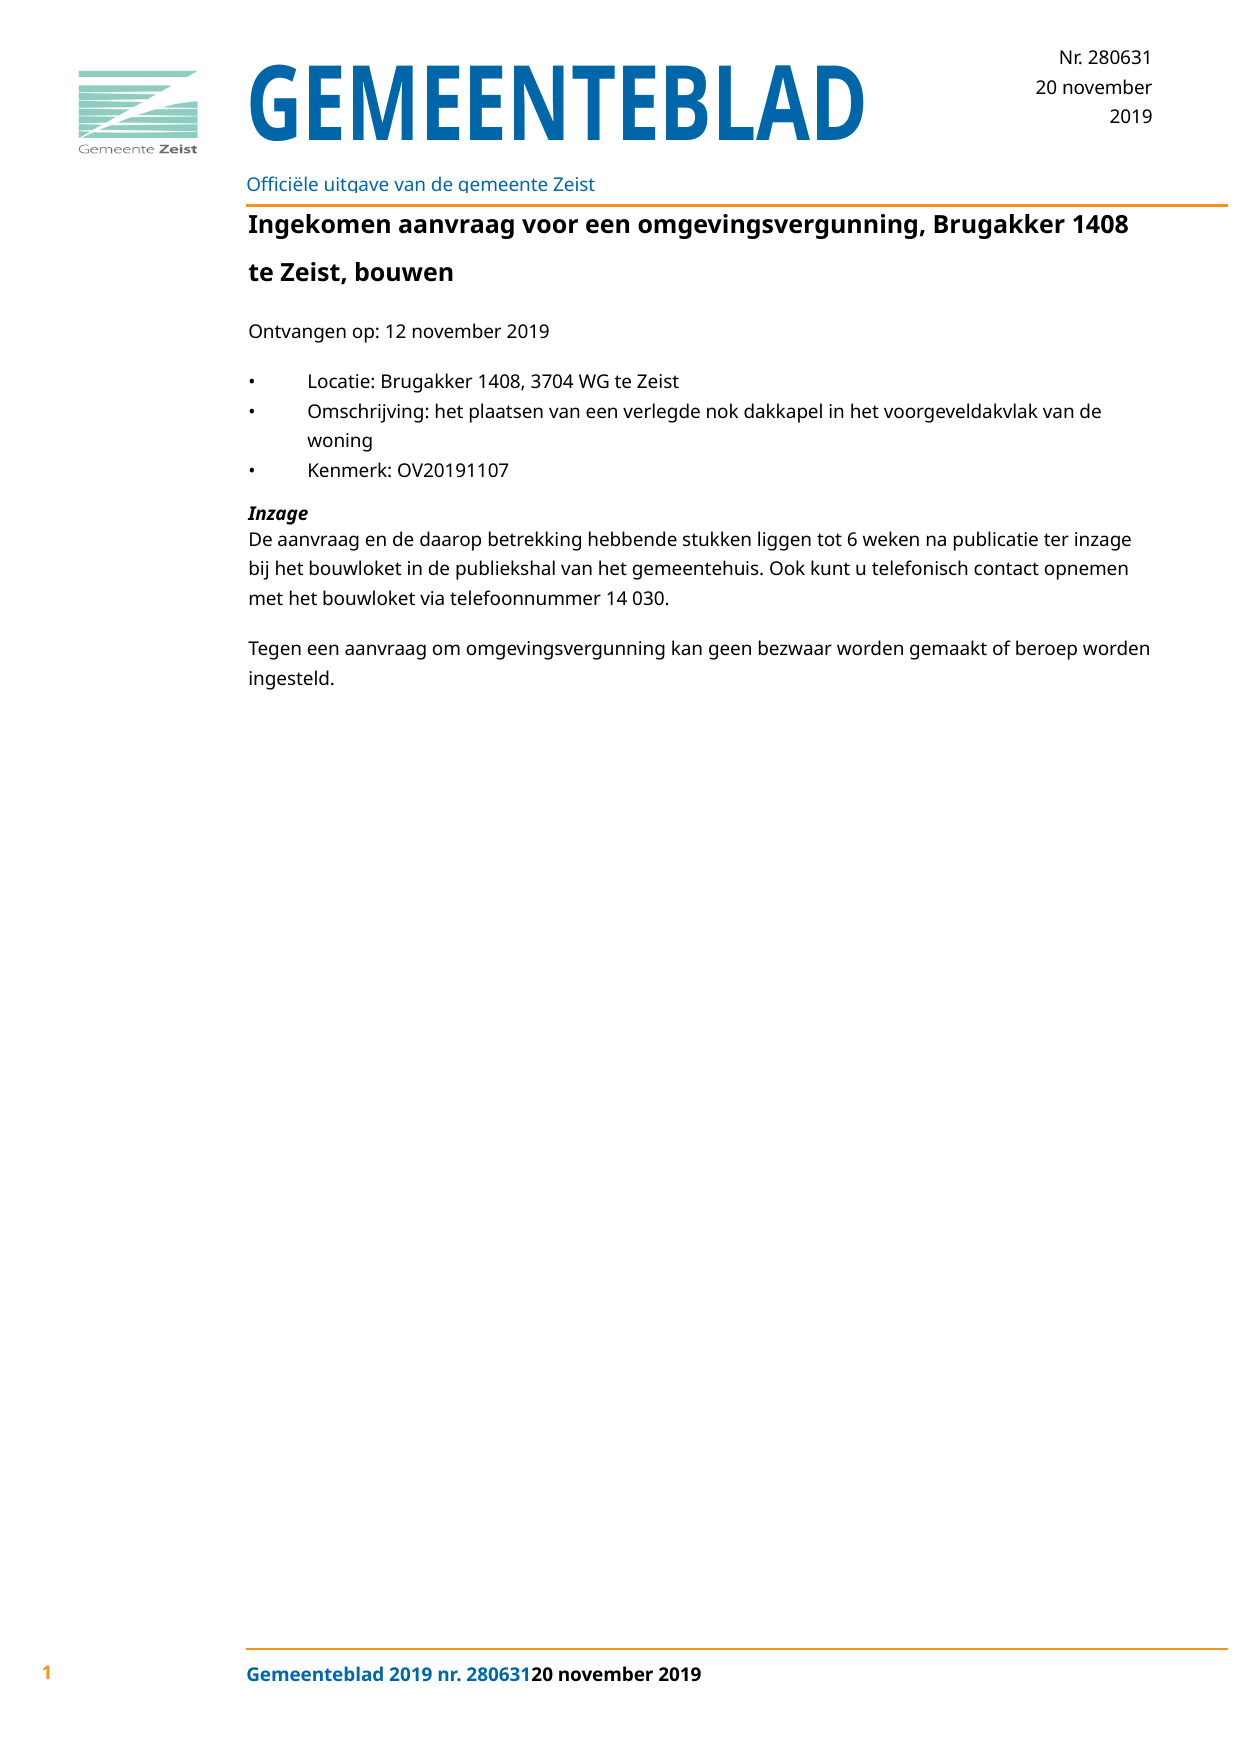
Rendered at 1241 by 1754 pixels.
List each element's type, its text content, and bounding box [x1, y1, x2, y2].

text De aanvraag en de daarop betrekking hebbende stukken liggen tot 6 weken na publicatie ter inzage bij het bouwloket in de publiekshal van het gemeentehuis. Ook kunt u telefonisch contact opnemen met het bouwloket via telefoonnummer 14 030. [248, 526, 1152, 611]
list Kenmerk: OV20191107 [248, 457, 1152, 483]
text Ingekomen aanvraag voor een omgevingsvergunning, Brugakker 1408 te Zeist, bouwen [248, 207, 1152, 288]
text Ontvangen op: 12 november 2019 [248, 318, 1152, 344]
text Inzage [248, 500, 1152, 526]
list Omschrijving: het plaatsen van een verlegde nok dakkapel in het voorgeveldakvlak van de woning [248, 398, 1152, 453]
text Tegen een aanvraag om omgevingsvergunning kan geen bezwaar worden gemaakt of beroep worden ingesteld. [248, 636, 1152, 691]
list Locatie: Brugakker 1408, 3704 WG te Zeist [248, 368, 1152, 394]
picture [41, 47, 231, 172]
